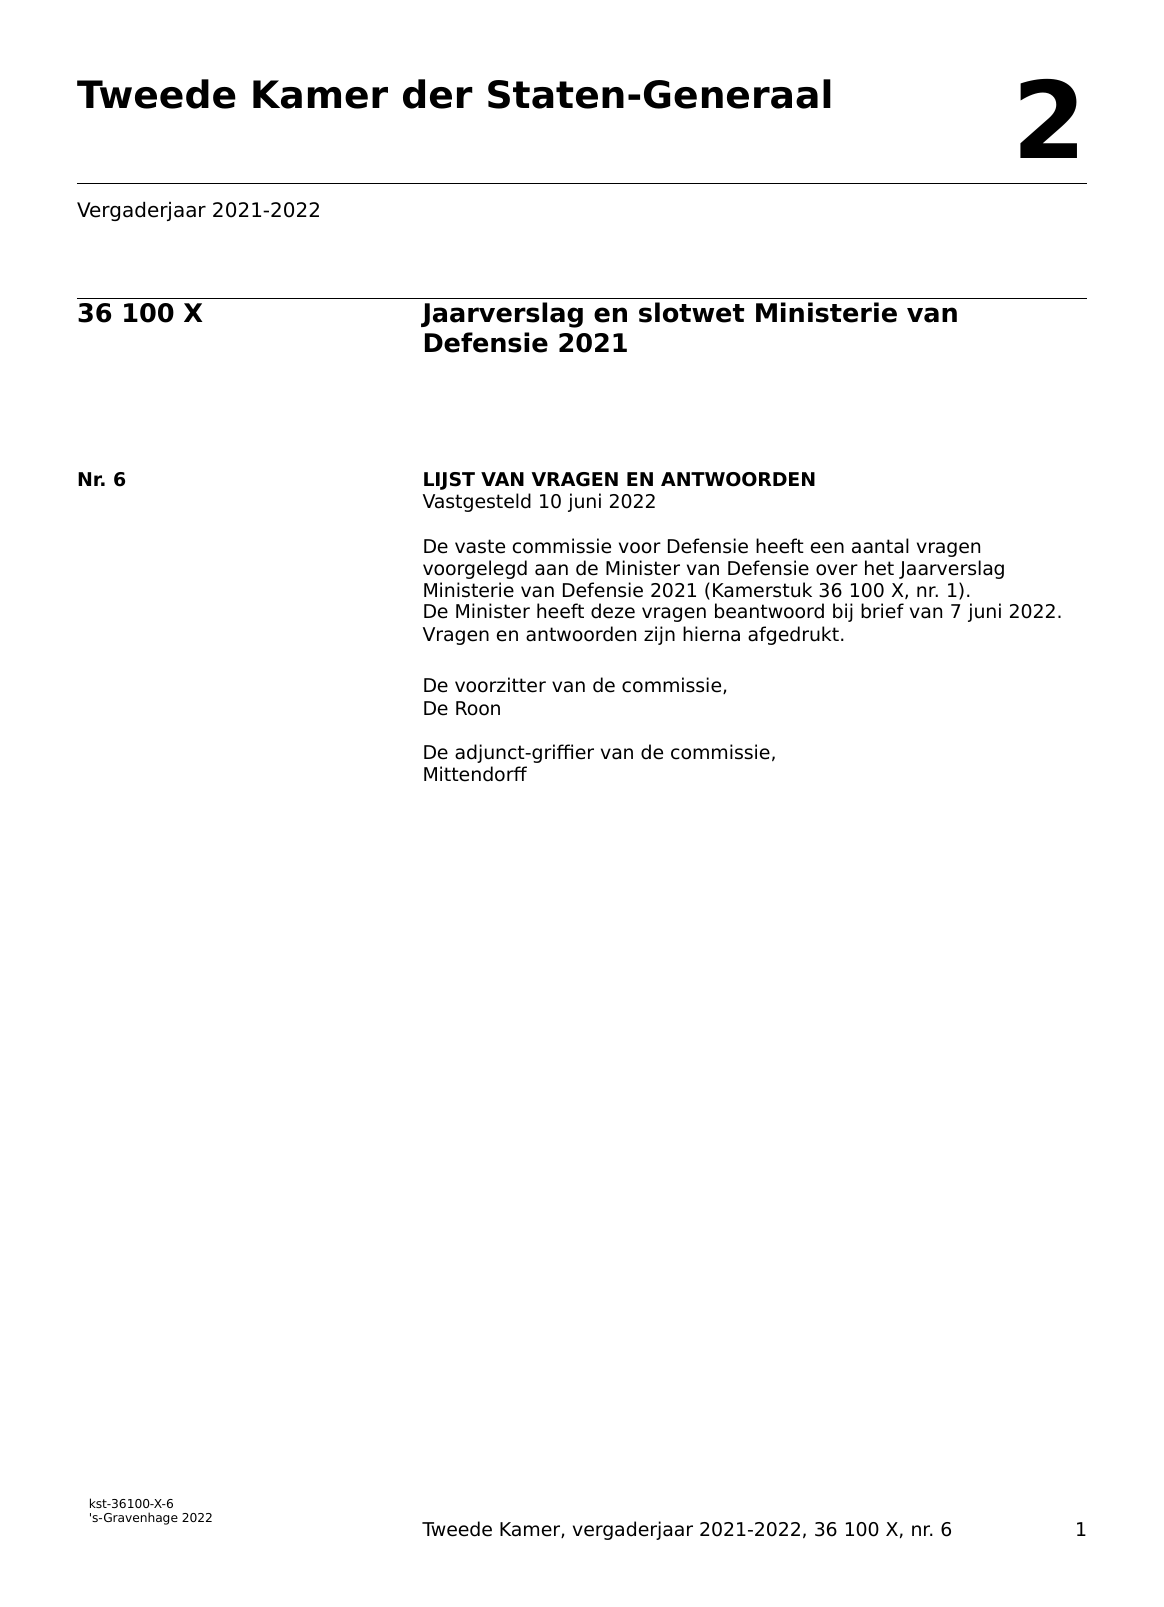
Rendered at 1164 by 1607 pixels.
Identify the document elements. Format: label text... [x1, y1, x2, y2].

subtitle 36 100 X Jaarverslag en slotwet Ministerie van Defensie 2021 [77, 299, 1087, 358]
text De Minister heeft deze vragen beantwoord bij brief van 7 juni 2022. Vragen en antwoorden zijn hierna afgedrukt. [422, 601, 1087, 645]
text De adjunct-griffier van de commissie, Mittendorff [422, 742, 1087, 786]
table_header 2 [886, 59, 1087, 183]
subtitle Nr. 6 LIJST VAN VRAGEN EN ANTWOORDEN [77, 469, 1087, 491]
text 's-Gravenhage 2022 [88, 1511, 323, 1525]
text De voorzitter van de commissie, De Roon [422, 675, 1087, 719]
text Vastgesteld 10 juni 2022 [422, 491, 1087, 513]
text kst-36100-X-6 [88, 1497, 323, 1511]
text De vaste commissie voor Defensie heeft een aantal vragen voorgelegd aan de Minister van Defensie over het Jaarverslag Ministerie van Defensie 2021 (Kamerstuk 36 100 X, nr. 1). [422, 536, 1087, 601]
table_header Tweede Kamer der Staten-Generaal [77, 59, 886, 183]
table_cell Vergaderjaar 2021-2022 [77, 184, 1087, 298]
